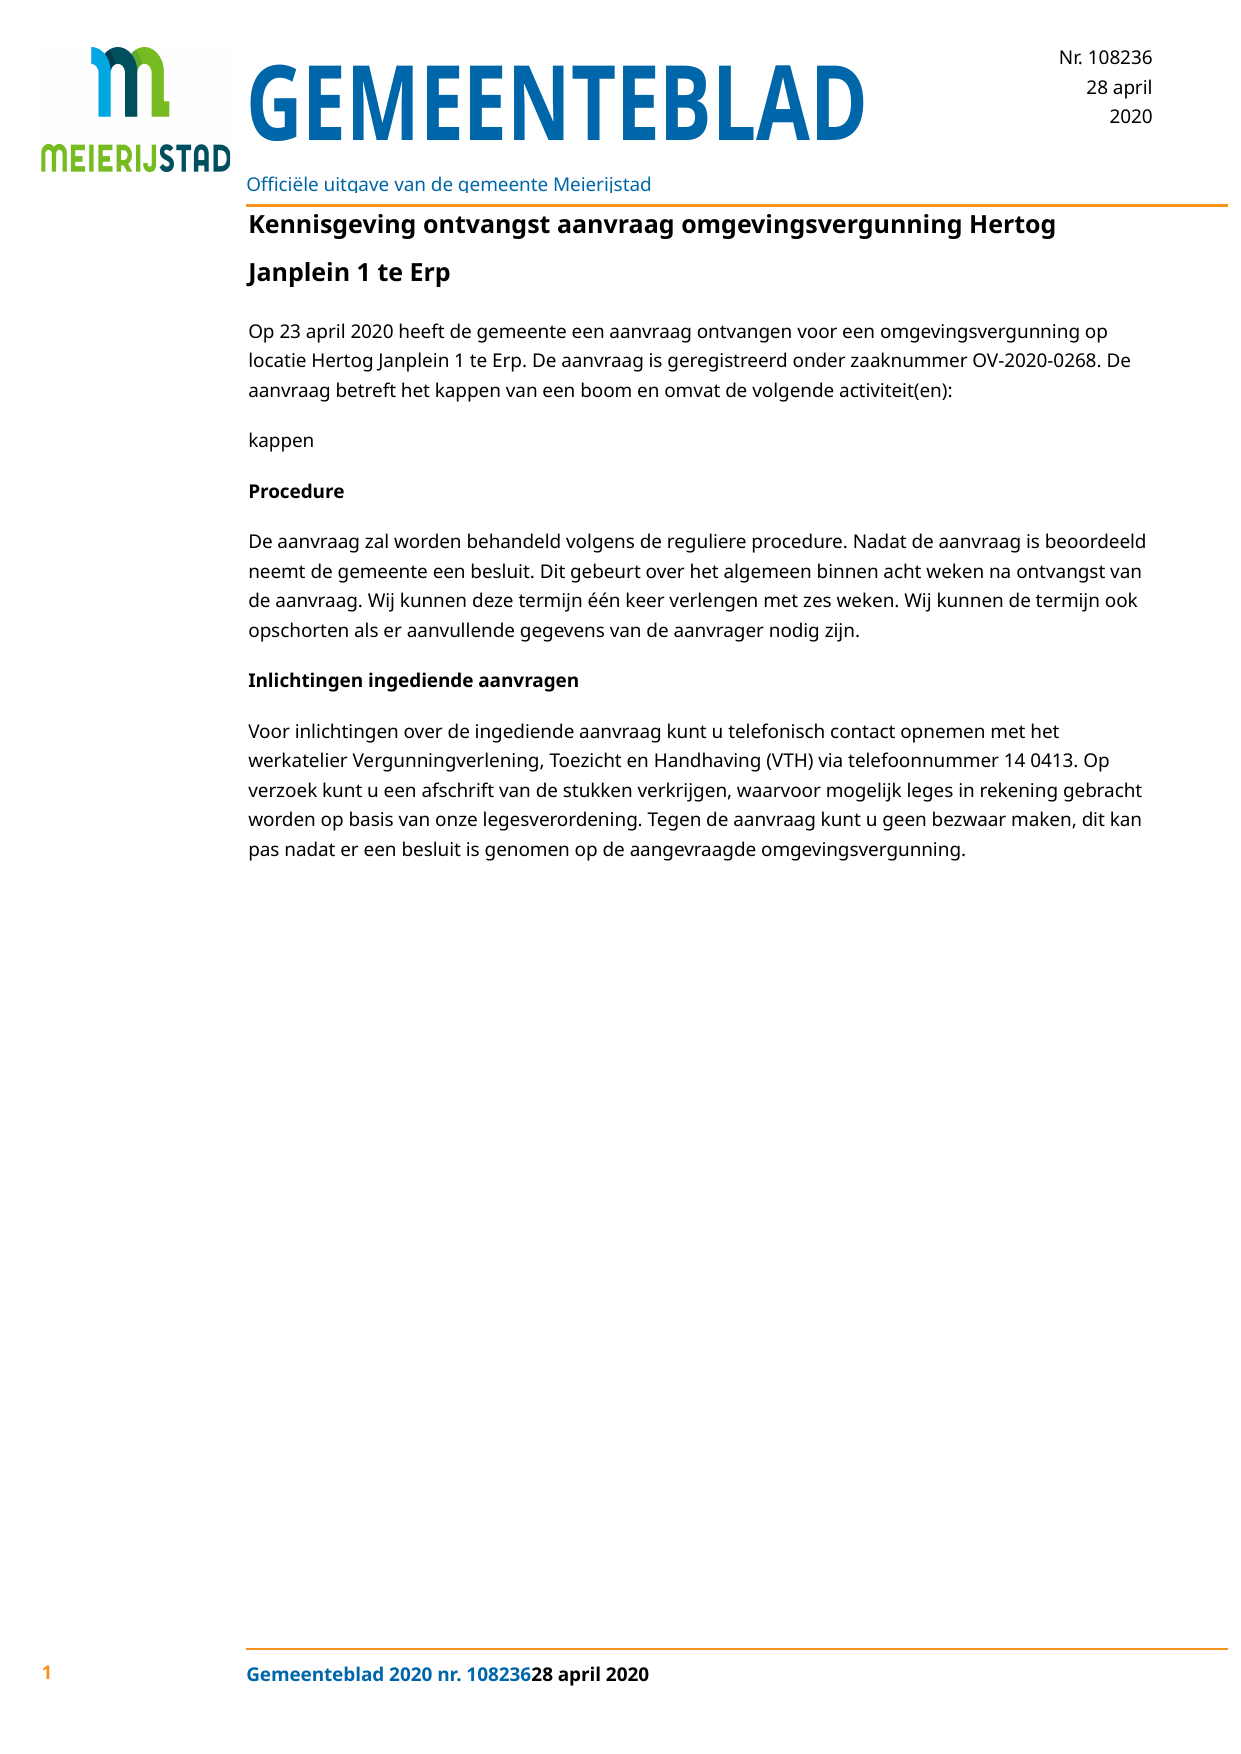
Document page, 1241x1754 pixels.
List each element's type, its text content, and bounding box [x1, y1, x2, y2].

text kappen [248, 427, 1152, 453]
text Inlichtingen ingediende aanvragen [248, 667, 1152, 693]
text De aanvraag zal worden behandeld volgens de reguliere procedure. Nadat de aanvraag is beoordeeld neemt de gemeente een besluit. Dit gebeurt over het algemeen binnen acht weken na ontvangst van de aanvraag. Wij kunnen deze termijn één keer verlengen met zes weken. Wij kunnen de termijn ook opschorten als er aanvullende gegevens van de aanvrager nodig zijn. [248, 528, 1152, 643]
text Op 23 april 2020 heeft de gemeente een aanvraag ontvangen voor een omgevingsvergunning op locatie Hertog Janplein 1 te Erp. De aanvraag is geregistreerd onder zaaknummer OV-2020-0268. De aanvraag betreft het kappen van een boom en omvat de volgende activiteit(en): [248, 318, 1152, 403]
text Kennisgeving ontvangst aanvraag omgevingsvergunning Hertog Janplein 1 te Erp [248, 207, 1152, 288]
text Procedure [248, 478, 1152, 504]
picture [41, 47, 231, 172]
text Voor inlichtingen over de ingediende aanvraag kunt u telefonisch contact opnemen met het werkatelier Vergunningverlening, Toezicht en Handhaving (VTH) via telefoonnummer 14 0413. Op verzoek kunt u een afschrift van de stukken verkrijgen, waarvoor mogelijk leges in rekening gebracht worden op basis van onze legesverordening. Tegen de aanvraag kunt u geen bezwaar maken, dit kan pas nadat er een besluit is genomen op de aangevraagde omgevingsvergunning. [248, 718, 1152, 862]
